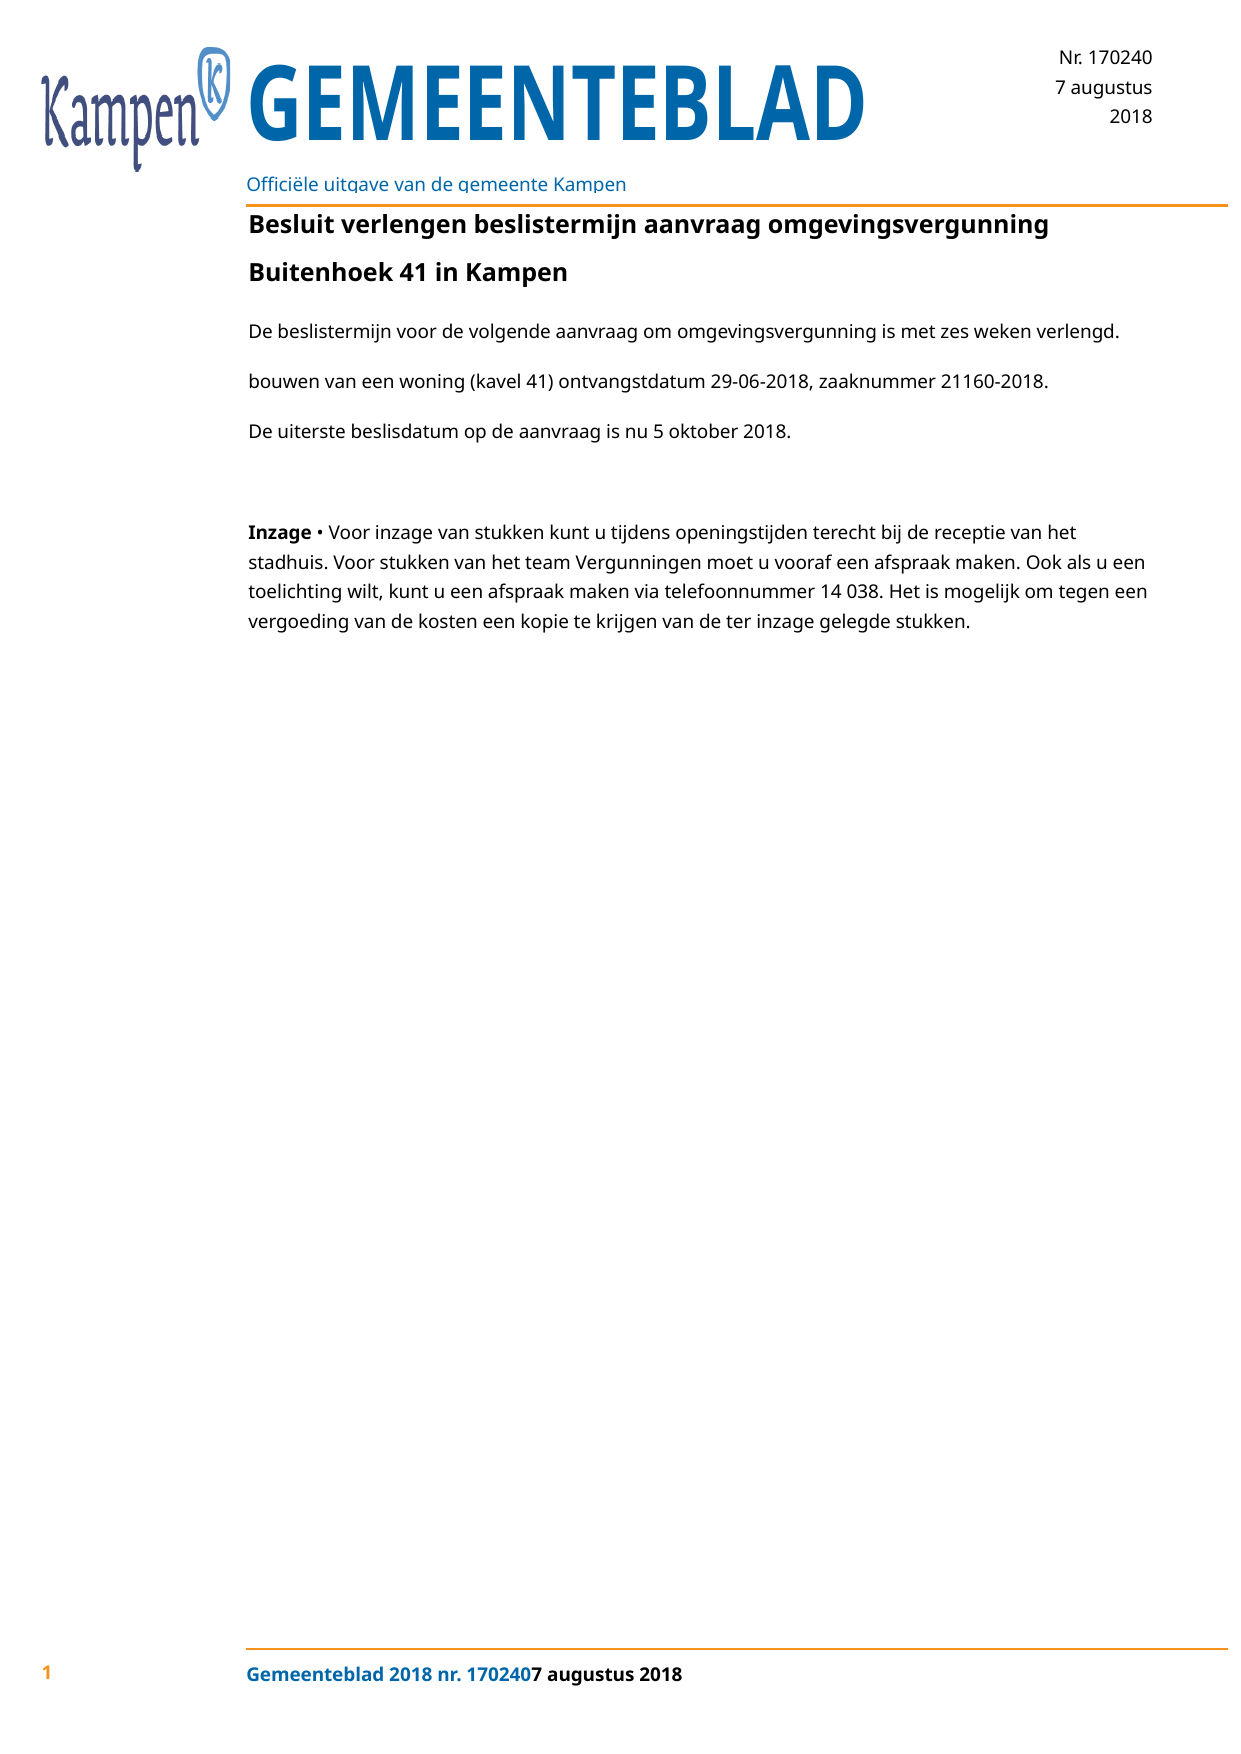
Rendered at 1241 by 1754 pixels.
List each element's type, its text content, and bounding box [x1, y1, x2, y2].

text Besluit verlengen beslistermijn aanvraag omgevingsvergunning Buitenhoek 41 in Kampen [248, 207, 1152, 288]
picture [41, 47, 231, 172]
text De beslistermijn voor de volgende aanvraag om omgevingsvergunning is met zes weken verlengd. [248, 318, 1152, 344]
text bouwen van een woning (kavel 41) ontvangstdatum 29-06-2018, zaaknummer 21160-2018. [248, 368, 1152, 394]
text De uiterste beslisdatum op de aanvraag is nu 5 oktober 2018. [248, 419, 1152, 444]
text Inzage • Voor inzage van stukken kunt u tijdens openingstijden terecht bij de receptie van het stadhuis. Voor stukken van het team Vergunningen moet u vooraf een afspraak maken. Ook als u een toelichting wilt, kunt u een afspraak maken via telefoonnummer 14 038. Het is mogelijk om tegen een vergoeding van de kosten een kopie te krijgen van de ter inzage gelegde stukken. [248, 519, 1152, 634]
